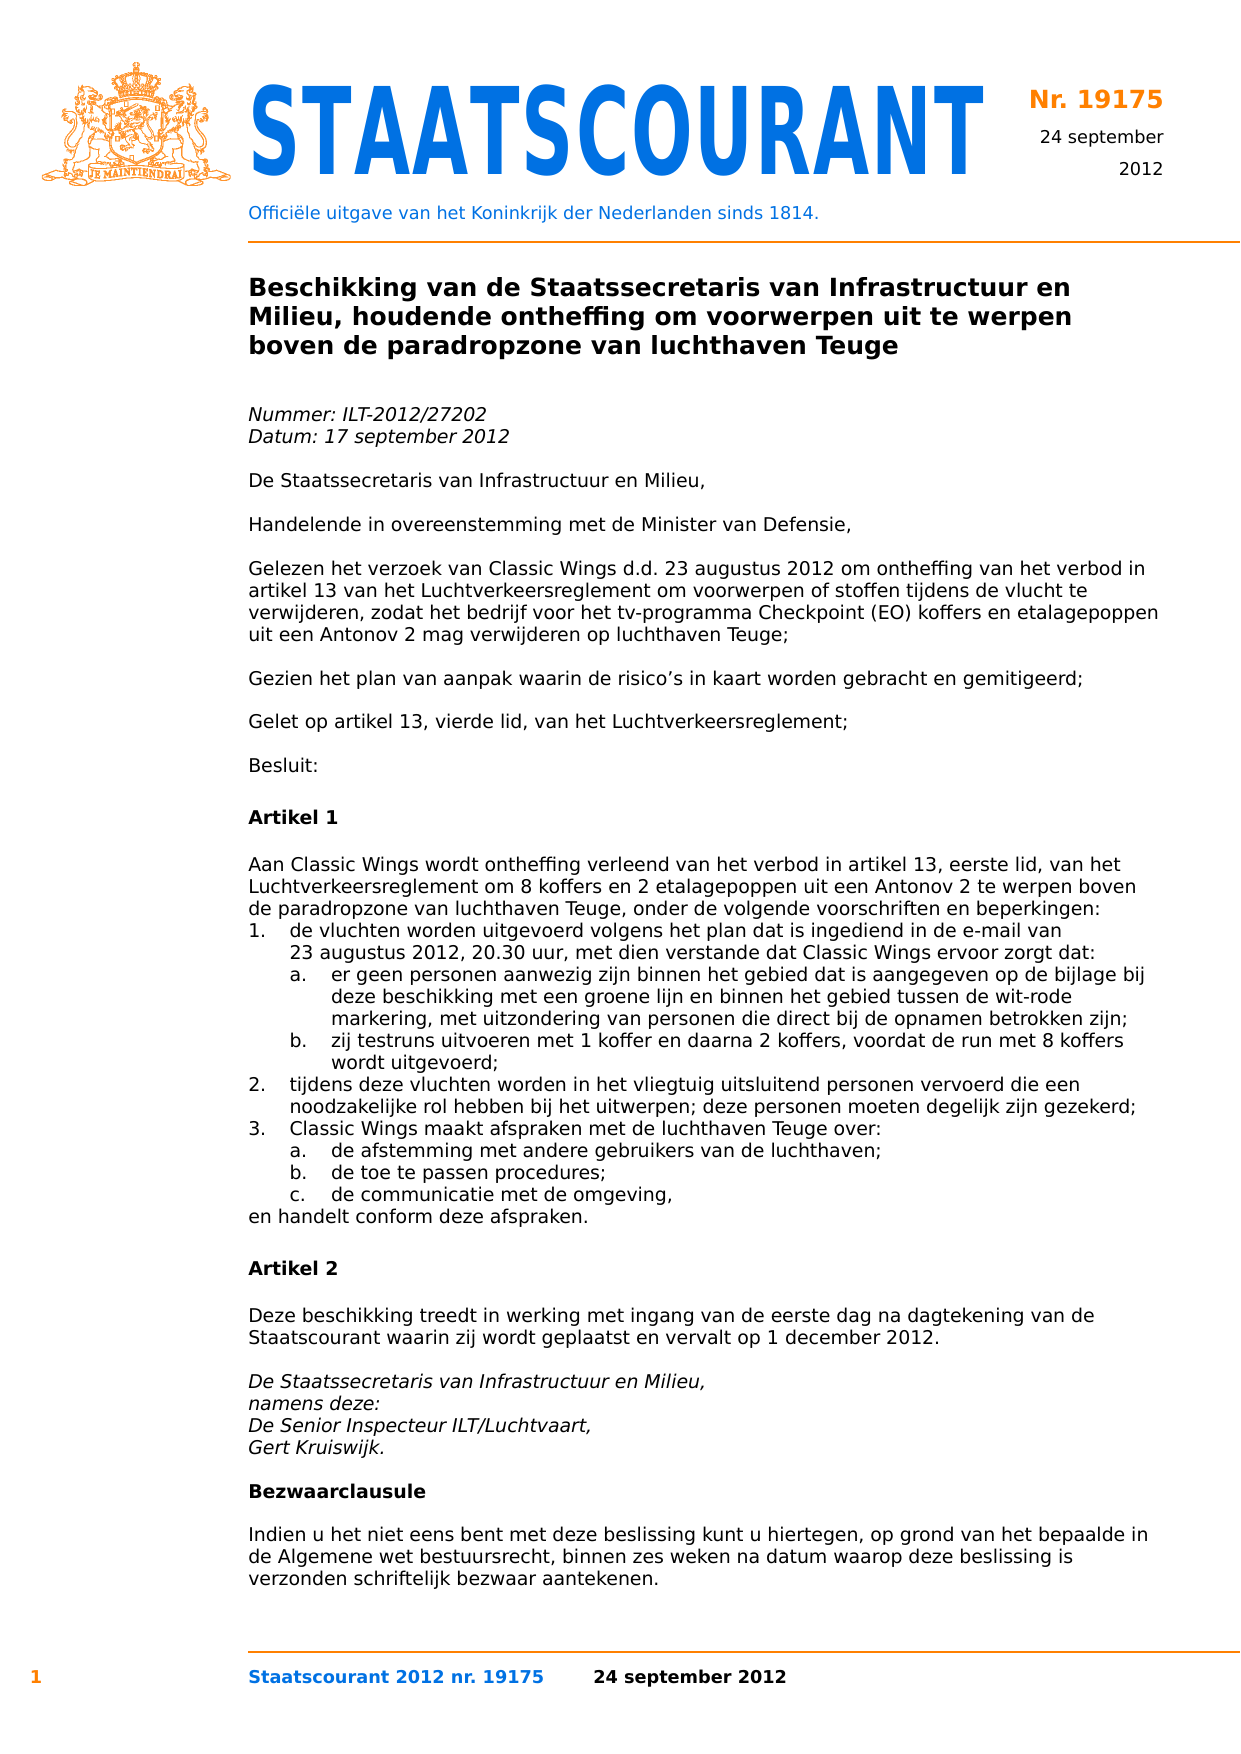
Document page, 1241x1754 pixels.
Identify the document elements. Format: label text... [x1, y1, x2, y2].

text c. de communicatie met de omgeving, [289, 1184, 1163, 1206]
text 2. tijdens deze vluchten worden in het vliegtuig uitsluitend personen vervoerd die een noodzakelijke rol hebben bij het uitwerpen; deze personen moeten degelijk zijn gezekerd; [248, 1074, 1163, 1118]
table_cell Officiële uitgave van het Koninkrijk der Nederlanden sinds 1814. [248, 203, 1240, 241]
text Gelet op artikel 13, vierde lid, van het Luchtverkeersreglement; [248, 711, 1163, 733]
text en handelt conform deze afspraken. [248, 1206, 1163, 1228]
text Handelende in overeenstemming met de Minister van Defensie, [248, 514, 1163, 536]
table_header Nr. 19175 [998, 62, 1240, 121]
text Bezwaarclausule [248, 1481, 1163, 1502]
table_cell 24 september [998, 121, 1240, 153]
text 1. de vluchten worden uitgevoerd volgens het plan dat is ingediend in de e-mail van 23 augustus 2012, 20.30 uur, met dien verstande dat Classic Wings ervoor zorgt dat: [248, 920, 1163, 964]
subtitle Artikel 2 [248, 1258, 1163, 1280]
text Gezien het plan van aanpak waarin de risico’s in kaart worden gebracht en gemitigeerd; [248, 668, 1163, 689]
table_header [25, 62, 248, 241]
text Indien u het niet eens bent met deze beslissing kunt u hiertegen, op grond van het bepaalde in de Algemene wet bestuursrecht, binnen zes weken na datum waarop deze beslissing is verzonden schriftelijk bezwaar aantekenen. [248, 1524, 1163, 1590]
table_header STAATSCOURANT [248, 62, 998, 203]
text Aan Classic Wings wordt ontheffing verleend van het verbod in artikel 13, eerste lid, van het Luchtverkeersreglement om 8 koffers en 2 etalagepoppen uit een Antonov 2 te werpen boven de paradropzone van luchthaven Teuge, onder de volgende voorschriften en beperkingen: [248, 854, 1163, 920]
text Besluit: [248, 755, 1163, 777]
text b. zij testruns uitvoeren met 1 koffer en daarna 2 koffers, voordat de run met 8 koffers wordt uitgevoerd; [289, 1030, 1163, 1074]
text Deze beschikking treedt in werking met ingang van de eerste dag na dagtekening van de Staatscourant waarin zij wordt geplaatst en vervalt op 1 december 2012. [248, 1305, 1163, 1349]
picture [41, 62, 231, 186]
table_cell 2012 [998, 153, 1240, 203]
text Nummer: ILT-2012/27202 [248, 404, 1163, 426]
text Datum: 17 september 2012 [248, 426, 1163, 448]
text a. er geen personen aanwezig zijn binnen het gebied dat is aangegeven op de bijlage bij deze beschikking met een groene lijn en binnen het gebied tussen de wit-rode markering, met uitzondering van personen die direct bij de opnamen betrokken zijn; [289, 964, 1163, 1030]
text 3. Classic Wings maakt afspraken met de luchthaven Teuge over: [248, 1118, 1163, 1140]
text Gelezen het verzoek van Classic Wings d.d. 23 augustus 2012 om ontheffing van het verbod in artikel 13 van het Luchtverkeersreglement om voorwerpen of stoffen tijdens de vlucht te verwijderen, zodat het bedrijf voor het tv-programma Checkpoint (EO) koffers en etalagepoppen uit een Antonov 2 mag verwijderen op luchthaven Teuge; [248, 558, 1163, 646]
text b. de toe te passen procedures; [289, 1162, 1163, 1184]
subtitle Beschikking van de Staatssecretaris van Infrastructuur en Milieu, houdende ontheffing om voorwerpen uit te werpen boven de paradropzone van luchthaven Teuge [248, 273, 1163, 361]
text De Staatssecretaris van Infrastructuur en Milieu, [248, 470, 1163, 492]
text De Staatssecretaris van Infrastructuur en Milieu, namens deze: De Senior Inspecteur ILT/Luchtvaart, Gert Kruiswijk. [248, 1371, 1163, 1459]
subtitle Artikel 1 [248, 807, 1163, 829]
text a. de afstemming met andere gebruikers van de luchthaven; [289, 1140, 1163, 1162]
